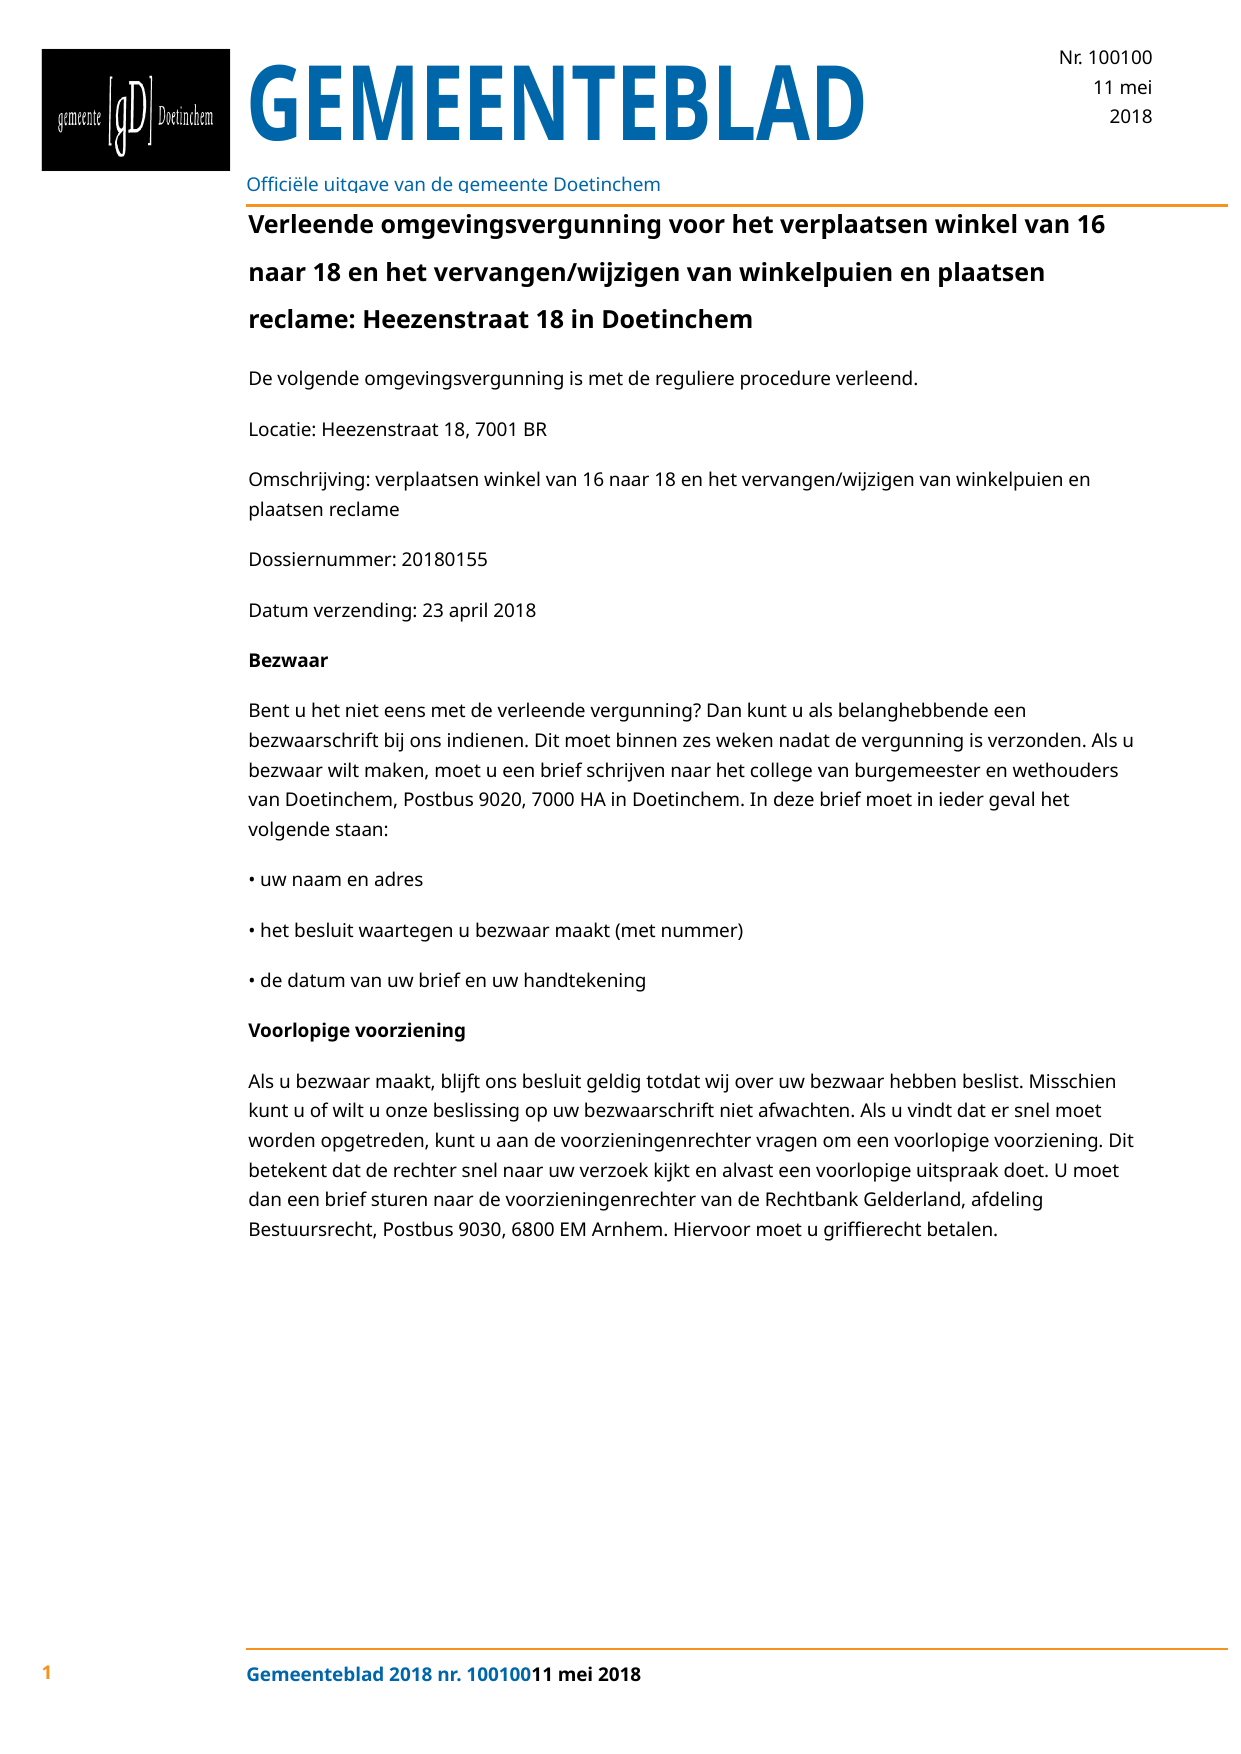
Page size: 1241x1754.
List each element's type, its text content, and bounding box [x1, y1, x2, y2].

text Als u bezwaar maakt, blijft ons besluit geldig totdat wij over uw bezwaar hebben beslist. Misschien kunt u of wilt u onze beslissing op uw bezwaarschrift niet afwachten. Als u vindt dat er snel moet worden opgetreden, kunt u aan de voorzieningenrechter vragen om een voorlopige voorziening. Dit betekent dat de rechter snel naar uw verzoek kijkt en alvast een voorlopige uitspraak doet. U moet dan een brief sturen naar de voorzieningenrechter van de Rechtbank Gelderland, afdeling Bestuursrecht, Postbus 9030, 6800 EM Arnhem. Hiervoor moet u griffierecht betalen. [248, 1068, 1152, 1242]
text • het besluit waartegen u bezwaar maakt (met nummer) [248, 917, 1152, 942]
text Dossiernummer: 20180155 [248, 546, 1152, 572]
text • de datum van uw brief en uw handtekening [248, 967, 1152, 993]
text Locatie: Heezenstraat 18, 7001 BR [248, 416, 1152, 442]
text Verleende omgevingsvergunning voor het verplaatsen winkel van 16 naar 18 en het vervangen/wijzigen van winkelpuien en plaatsen reclame: Heezenstraat 18 in Doetinchem [248, 207, 1152, 336]
picture [41, 47, 231, 172]
text Datum verzending: 23 april 2018 [248, 597, 1152, 622]
text De volgende omgevingsvergunning is met de reguliere procedure verleend. [248, 366, 1152, 391]
text Omschrijving: verplaatsen winkel van 16 naar 18 en het vervangen/wijzigen van winkelpuien en plaatsen reclame [248, 466, 1152, 522]
text Bent u het niet eens met de verleende vergunning? Dan kunt u als belanghebbende een bezwaarschrift bij ons indienen. Dit moet binnen zes weken nadat de vergunning is verzonden. Als u bezwaar wilt maken, moet u een brief schrijven naar het college van burgemeester en wethouders van Doetinchem, Postbus 9020, 7000 HA in Doetinchem. In deze brief moet in ieder geval het volgende staan: [248, 698, 1152, 842]
text Voorlopige voorziening [248, 1018, 1152, 1043]
text Bezwaar [248, 647, 1152, 673]
text • uw naam en adres [248, 866, 1152, 892]
